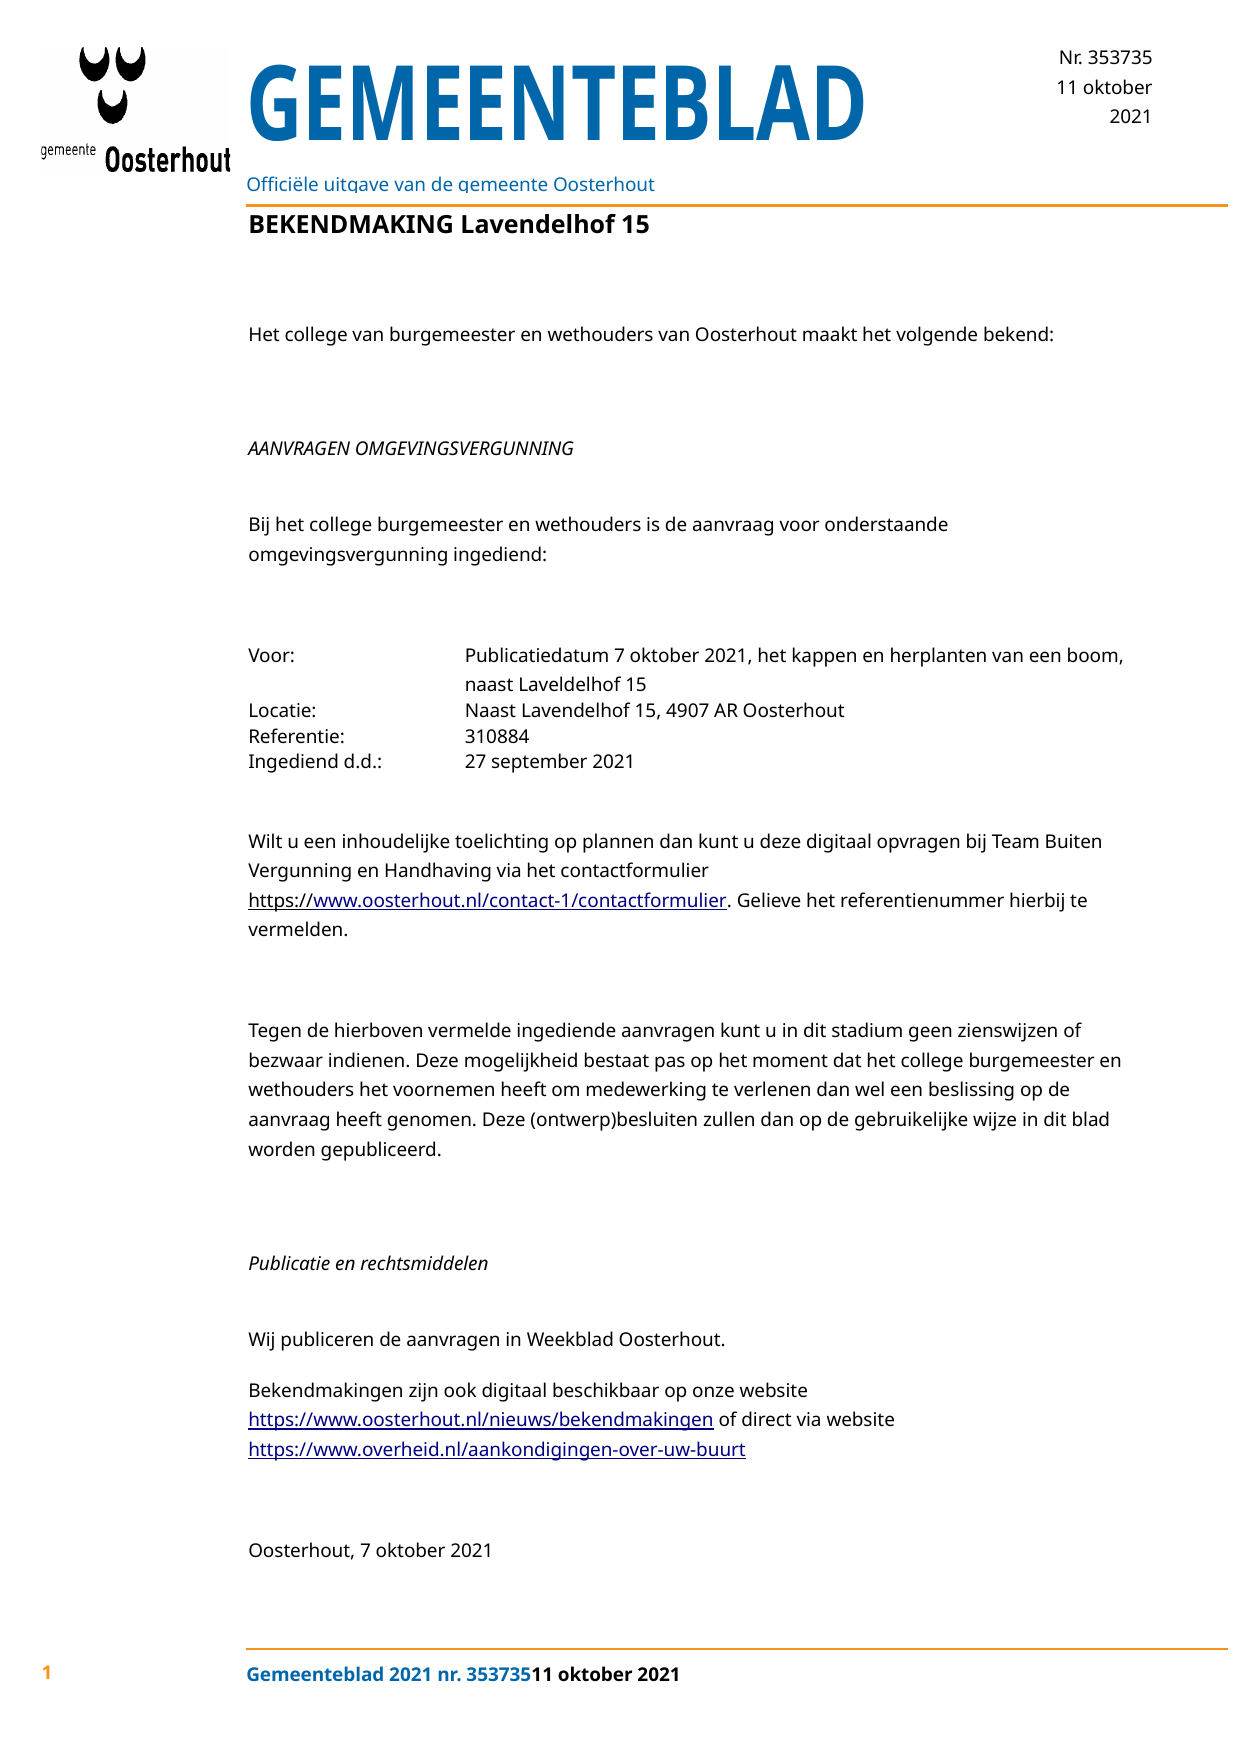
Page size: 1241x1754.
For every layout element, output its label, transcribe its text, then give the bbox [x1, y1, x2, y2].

text Publicatie en rechtsmiddelen [248, 1250, 1152, 1276]
text Wilt u een inhoudelijke toelichting op plannen dan kunt u deze digitaal opvragen bij Team Buiten Vergunning en Handhaving via het contactformulier https://www.oosterhout.nl/contact-1/contactformulier. Gelieve het referentienummer hierbij te vermelden. [248, 828, 1152, 942]
table_cell Naast Lavendelhof 15, 4907 AR Oosterhout [465, 697, 1152, 723]
text Tegen de hierboven vermelde ingediende aanvragen kunt u in dit stadium geen zienswijzen of bezwaar indienen. Deze mogelijkheid bestaat pas op het moment dat het college burgemeester en wethouders het voornemen heeft om medewerking te verlenen dan wel een beslissing op de aanvraag heeft genomen. Deze (ontwerp)besluiten zullen dan op de gebruikelijke wijze in dit blad worden gepubliceerd. [248, 1017, 1152, 1162]
table_cell 27 september 2021 [465, 749, 1152, 774]
text Het college van burgemeester en wethouders van Oosterhout maakt het volgende bekend: [248, 321, 1152, 346]
text Wij publiceren de aanvragen in Weekblad Oosterhout. [248, 1326, 1152, 1352]
text Bij het college burgemeester en wethouders is de aanvraag voor onderstaande omgevingsvergunning ingediend: [248, 511, 1152, 567]
text BEKENDMAKING Lavendelhof 15 [248, 207, 1152, 241]
table_header Voor: [248, 642, 464, 697]
table_cell Ingediend d.d.: [248, 749, 464, 774]
text Oosterhout, 7 oktober 2021 [248, 1537, 1152, 1562]
table_cell Locatie: [248, 697, 464, 723]
text AANVRAGEN OMGEVINGSVERGUNNING [248, 435, 1152, 461]
table_header Publicatiedatum 7 oktober 2021, het kappen en herplanten van een boom, naast Laveldelhof 15 [465, 642, 1152, 697]
table_cell Referentie: [248, 723, 464, 748]
table_cell 310884 [465, 723, 1152, 748]
picture [41, 47, 231, 172]
text Bekendmakingen zijn ook digitaal beschikbaar op onze website https://www.oosterhout.nl/nieuws/bekendmakingen of direct via website https://www.overheid.nl/aankondigingen-over-uw-buurt [248, 1377, 1152, 1462]
